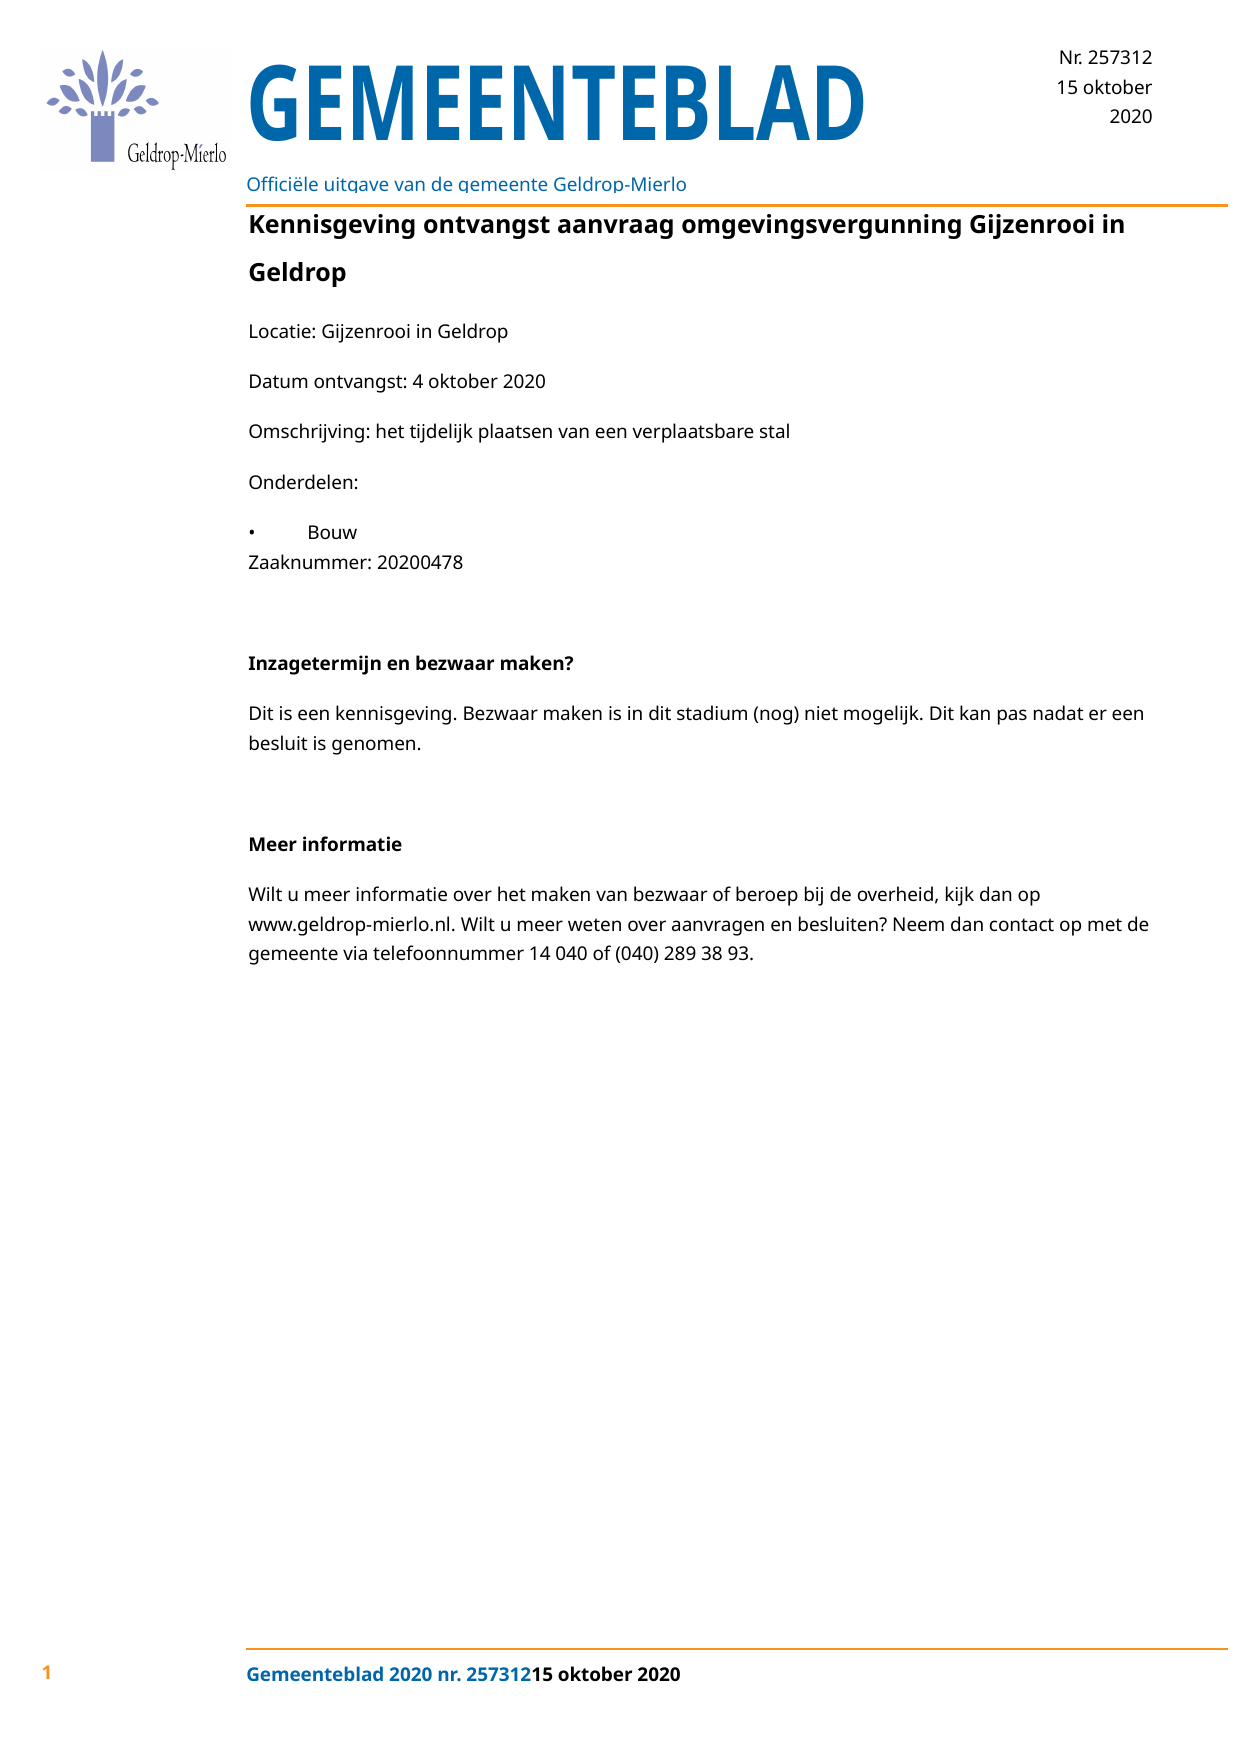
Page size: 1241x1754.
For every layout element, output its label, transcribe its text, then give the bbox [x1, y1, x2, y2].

text Onderdelen: [248, 469, 1152, 495]
text Wilt u meer informatie over het maken van bezwaar of beroep bij de overheid, kijk dan op www.geldrop-mierlo.nl. Wilt u meer weten over aanvragen en besluiten? Neem dan contact op met de gemeente via telefoonnummer 14 040 of (040) 289 38 93. [248, 881, 1152, 966]
text Zaaknummer: 20200478 [248, 549, 1152, 575]
text Kennisgeving ontvangst aanvraag omgevingsvergunning Gijzenrooi in Geldrop [248, 207, 1152, 288]
text Inzagetermijn en bezwaar maken? [248, 650, 1152, 676]
text Datum ontvangst: 4 oktober 2020 [248, 368, 1152, 394]
text Dit is een kennisgeving. Bezwaar maken is in dit stadium (nog) niet mogelijk. Dit kan pas nadat er een besluit is genomen. [248, 700, 1152, 756]
picture [41, 47, 231, 172]
text Locatie: Gijzenrooi in Geldrop [248, 318, 1152, 344]
text Meer informatie [248, 831, 1152, 857]
text Omschrijving: het tijdelijk plaatsen van een verplaatsbare stal [248, 419, 1152, 444]
list Bouw [248, 519, 1152, 545]
